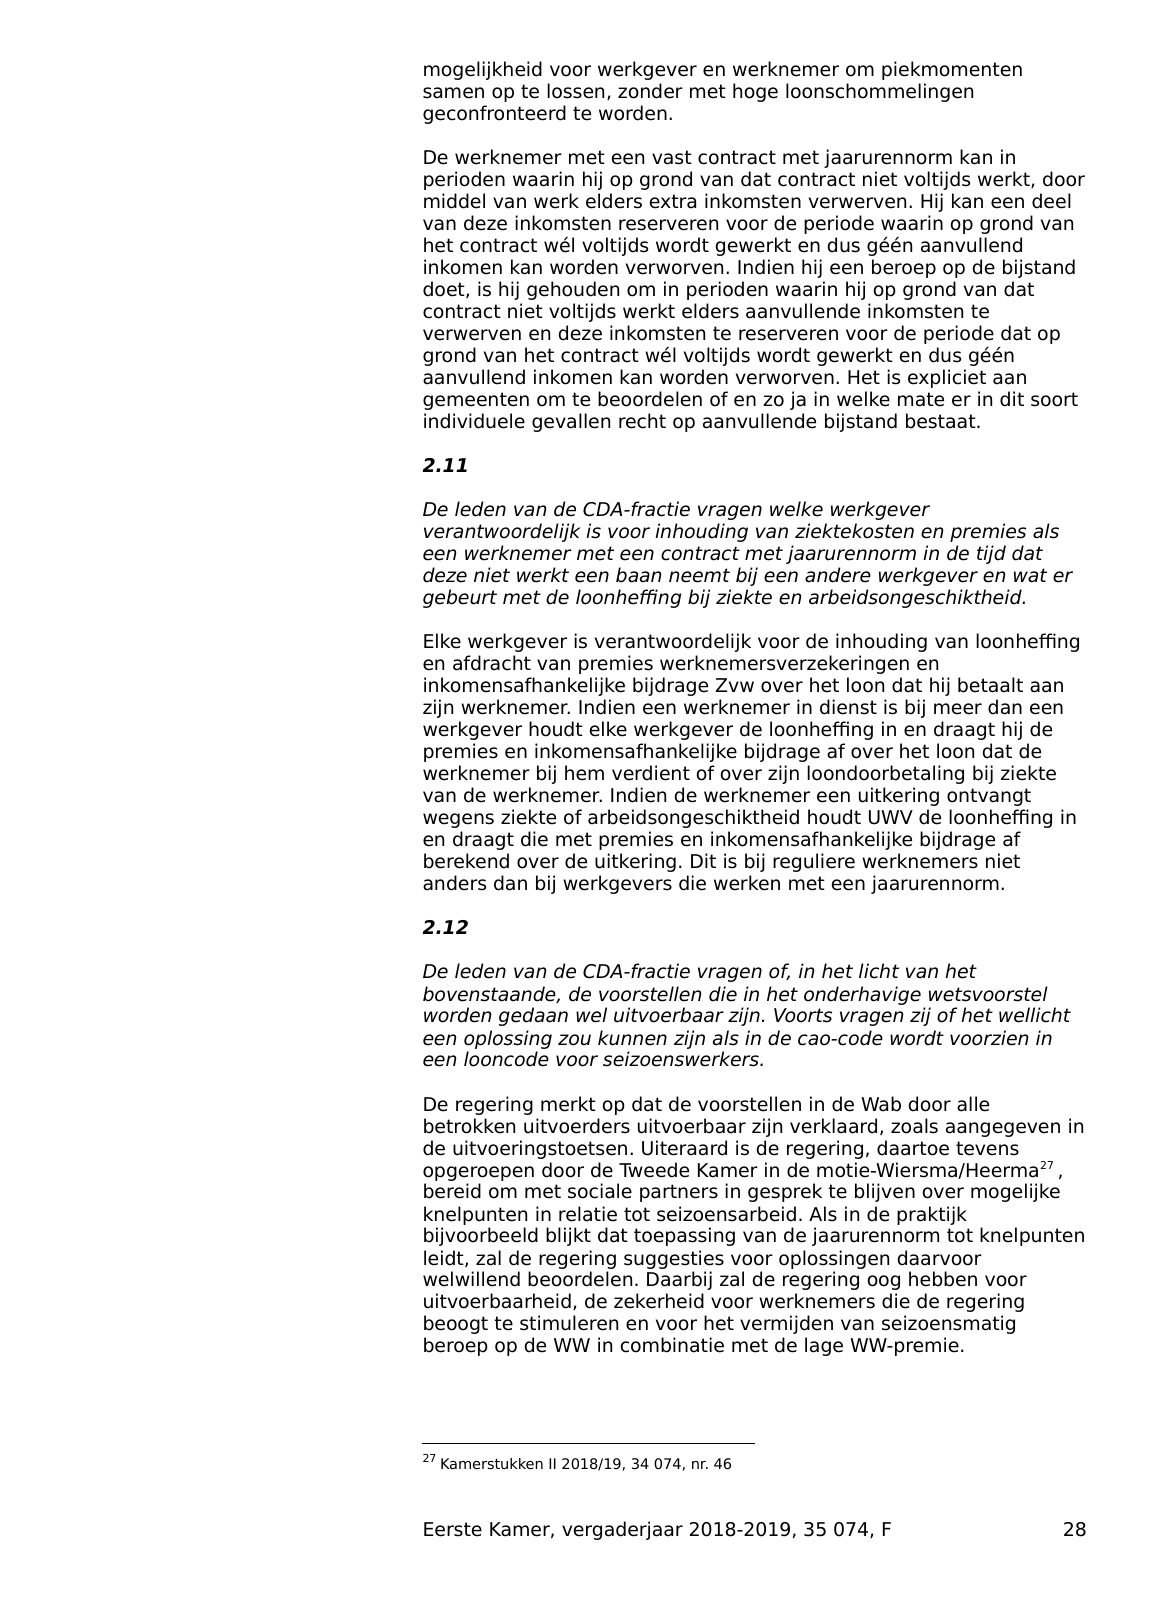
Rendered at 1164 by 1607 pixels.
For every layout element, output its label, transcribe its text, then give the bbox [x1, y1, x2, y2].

text De werknemer met een vast contract met jaarurennorm kan in perioden waarin hij op grond van dat contract niet voltijds werkt, door middel van werk elders extra inkomsten verwerven. Hij kan een deel van deze inkomsten reserveren voor de periode waarin op grond van het contract wél voltijds wordt gewerkt en dus géén aanvullend inkomen kan worden verworven. Indien hij een beroep op de bijstand doet, is hij gehouden om in perioden waarin hij op grond van dat contract niet voltijds werkt elders aanvullende inkomsten te verwerven en deze inkomsten te reserveren voor de periode dat op grond van het contract wél voltijds wordt gewerkt en dus géén aanvullend inkomen kan worden verworven. Het is expliciet aan gemeenten om te beoordelen of en zo ja in welke mate er in dit soort individuele gevallen recht op aanvullende bijstand bestaat. [422, 147, 1087, 433]
text De leden van de CDA-fractie vragen welke werkgever verantwoordelijk is voor inhouding van ziektekosten en premies als een werknemer met een contract met jaarurennorm in de tijd dat deze niet werkt een baan neemt bij een andere werkgever en wat er gebeurt met de loonheffing bij ziekte en arbeidsongeschiktheid. [422, 499, 1087, 609]
text mogelijkheid voor werkgever en werknemer om piekmomenten samen op te lossen, zonder met hoge loonschommelingen geconfronteerd te worden. [422, 59, 1087, 125]
subtitle 2.12 [422, 917, 1087, 939]
text De regering merkt op dat de voorstellen in de Wab door alle betrokken uitvoerders uitvoerbaar zijn verklaard, zoals aangegeven in de uitvoeringstoetsen. Uiteraard is de regering, daartoe tevens opgeroepen door de Tweede Kamer in de motie-Wiersma/Heerma, bereid om met sociale partners in gesprek te blijven over mogelijke knelpunten in relatie tot seizoensarbeid. Als in de praktijk bijvoorbeeld blijkt dat toepassing van de jaarurennorm tot knelpunten leidt, zal de regering suggesties voor oplossingen daarvoor welwillend beoordelen. Daarbij zal de regering oog hebben voor uitvoerbaarheid, de zekerheid voor werknemers die de regering beoogt te stimuleren en voor het vermijden van seizoensmatig beroep op de WW in combinatie met de lage WW-premie. [422, 1093, 1087, 1357]
subtitle 2.11 [422, 455, 1087, 477]
text Elke werkgever is verantwoordelijk voor de inhouding van loonheffing en afdracht van premies werknemersverzekeringen en inkomensafhankelijke bijdrage Zvw over het loon dat hij betaalt aan zijn werknemer. Indien een werknemer in dienst is bij meer dan een werkgever houdt elke werkgever de loonheffing in en draagt hij de premies en inkomensafhankelijke bijdrage af over het loon dat de werknemer bij hem verdient of over zijn loondoorbetaling bij ziekte van de werknemer. Indien de werknemer een uitkering ontvangt wegens ziekte of arbeidsongeschiktheid houdt UWV de loonheffing in en draagt die met premies en inkomensafhankelijke bijdrage af berekend over de uitkering. Dit is bij reguliere werknemers niet anders dan bij werkgevers die werken met een jaarurennorm. [422, 631, 1087, 895]
text Kamerstukken II 2018/19, 34 074, nr. 46 [422, 1452, 1087, 1474]
text De leden van de CDA-fractie vragen of, in het licht van het bovenstaande, de voorstellen die in het onderhavige wetsvoorstel worden gedaan wel uitvoerbaar zijn. Voorts vragen zij of het wellicht een oplossing zou kunnen zijn als in de cao-code wordt voorzien in een looncode voor seizoenswerkers. [422, 961, 1087, 1071]
